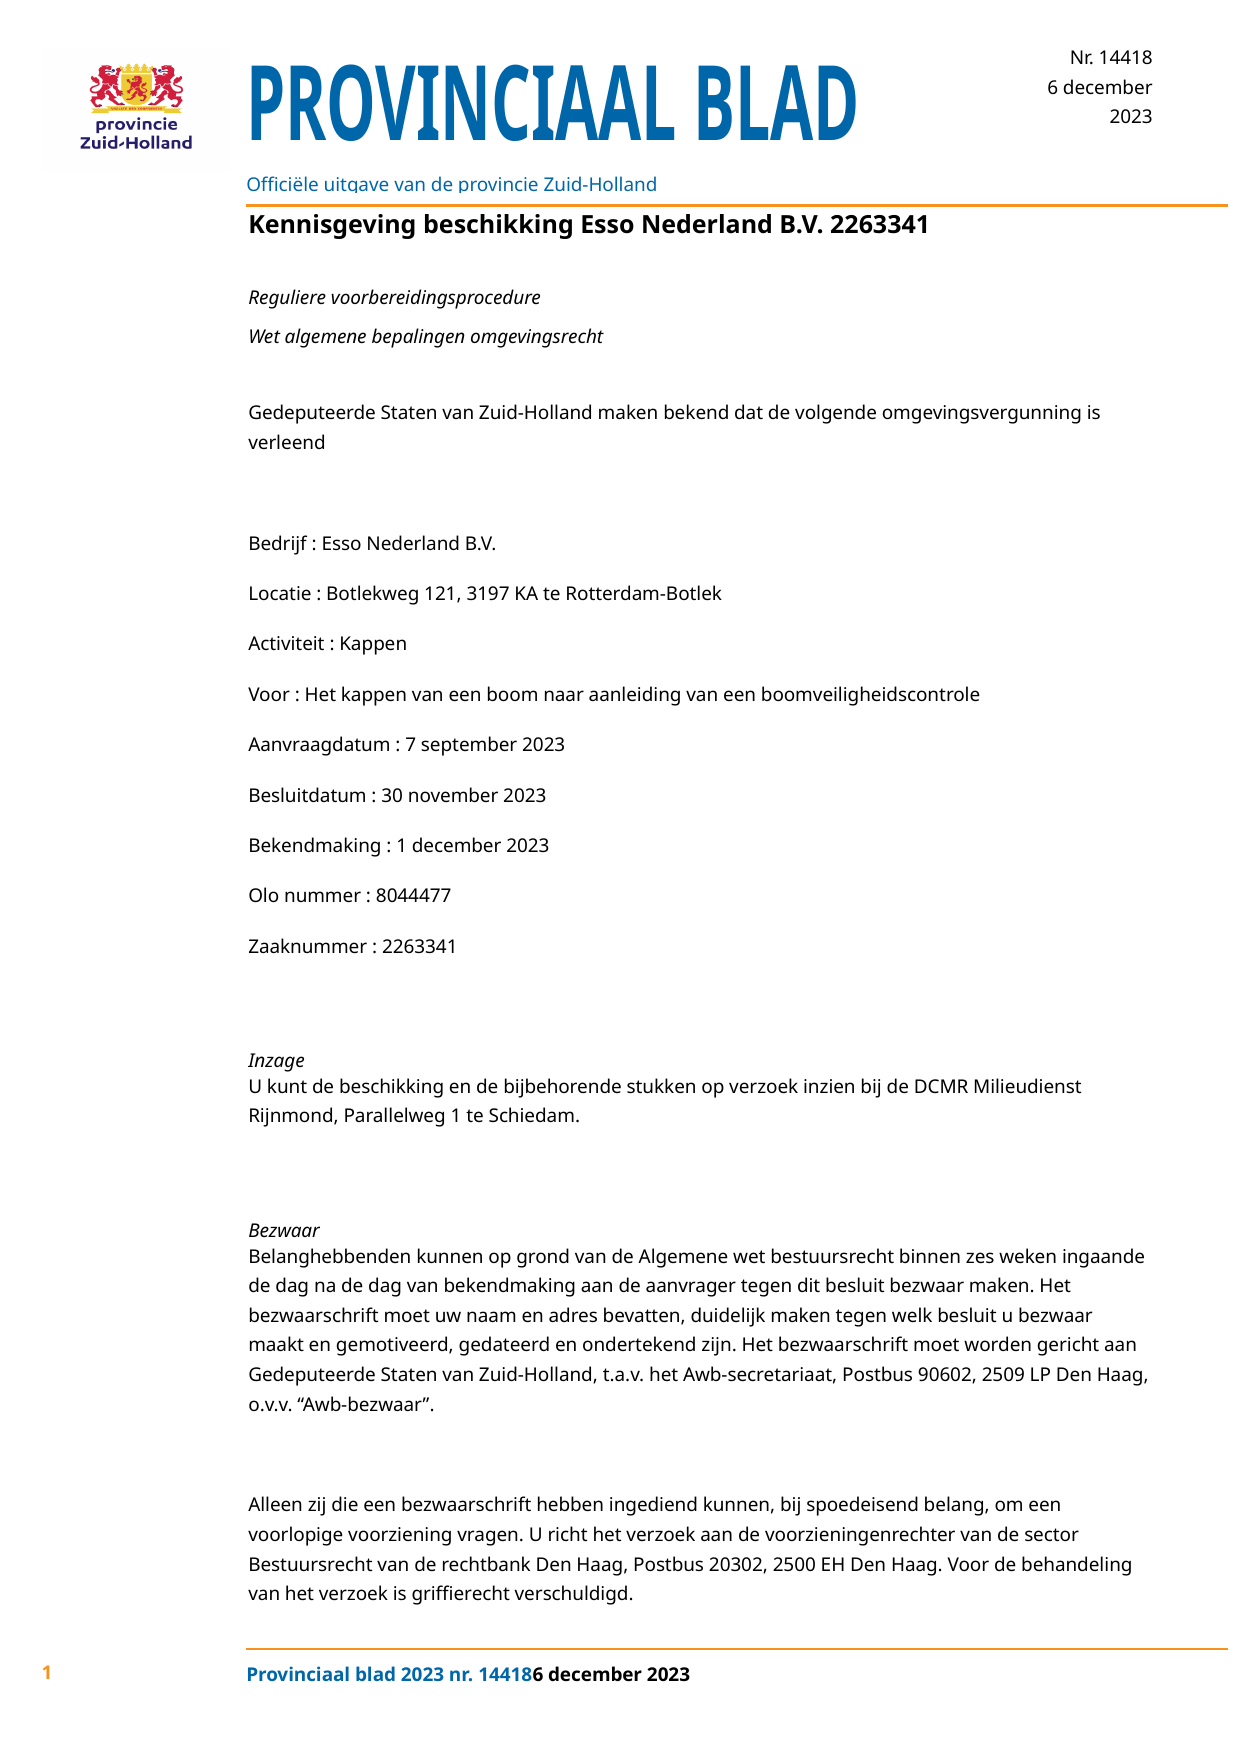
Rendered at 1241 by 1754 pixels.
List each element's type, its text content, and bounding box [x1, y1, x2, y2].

text Belanghebbenden kunnen op grond van de Algemene wet bestuursrecht binnen zes weken ingaande de dag na de dag van bekendmaking aan de aanvrager tegen dit besluit bezwaar maken. Het bezwaarschrift moet uw naam en adres bevatten, duidelijk maken tegen welk besluit u bezwaar maakt en gemotiveerd, gedateerd en ondertekend zijn. Het bezwaarschrift moet worden gericht aan Gedeputeerde Staten van Zuid-Holland, t.a.v. het Awb-secretariaat, Postbus 90602, 2509 LP Den Haag, o.v.v. “Awb-bezwaar”. [248, 1243, 1152, 1416]
text Inzage [248, 1047, 1152, 1073]
text Wet algemene bepalingen omgevingsrecht [248, 323, 1152, 349]
text U kunt de beschikking en de bijbehorende stukken op verzoek inzien bij de DCMR Milieudienst Rijnmond, Parallelweg 1 te Schiedam. [248, 1073, 1152, 1128]
text Voor : Het kappen van een boom naar aanleiding van een boomveiligheidscontrole [248, 681, 1152, 707]
text Kennisgeving beschikking Esso Nederland B.V. 2263341 [248, 207, 1152, 241]
text Locatie : Botlekweg 121, 3197 KA te Rotterdam-Botlek [248, 580, 1152, 606]
text Bekendmaking : 1 december 2023 [248, 832, 1152, 858]
text Bezwaar [248, 1217, 1152, 1243]
text Bedrijf : Esso Nederland B.V. [248, 530, 1152, 555]
text Zaaknummer : 2263341 [248, 933, 1152, 959]
text Aanvraagdatum : 7 september 2023 [248, 731, 1152, 757]
text Olo nummer : 8044477 [248, 883, 1152, 908]
picture [41, 47, 231, 172]
text Activiteit : Kappen [248, 631, 1152, 656]
text Reguliere voorbereidingsprocedure [248, 284, 1152, 309]
text Gedeputeerde Staten van Zuid-Holland maken bekend dat de volgende omgevingsvergunning is verleend [248, 399, 1152, 454]
text Besluitdatum : 30 november 2023 [248, 782, 1152, 807]
text Alleen zij die een bezwaarschrift hebben ingediend kunnen, bij spoedeisend belang, om een voorlopige voorziening vragen. U richt het verzoek aan de voorzieningenrechter van de sector Bestuursrecht van de rechtbank Den Haag, Postbus 20302, 2500 EH Den Haag. Voor de behandeling van het verzoek is griffierecht verschuldigd. [248, 1492, 1152, 1606]
